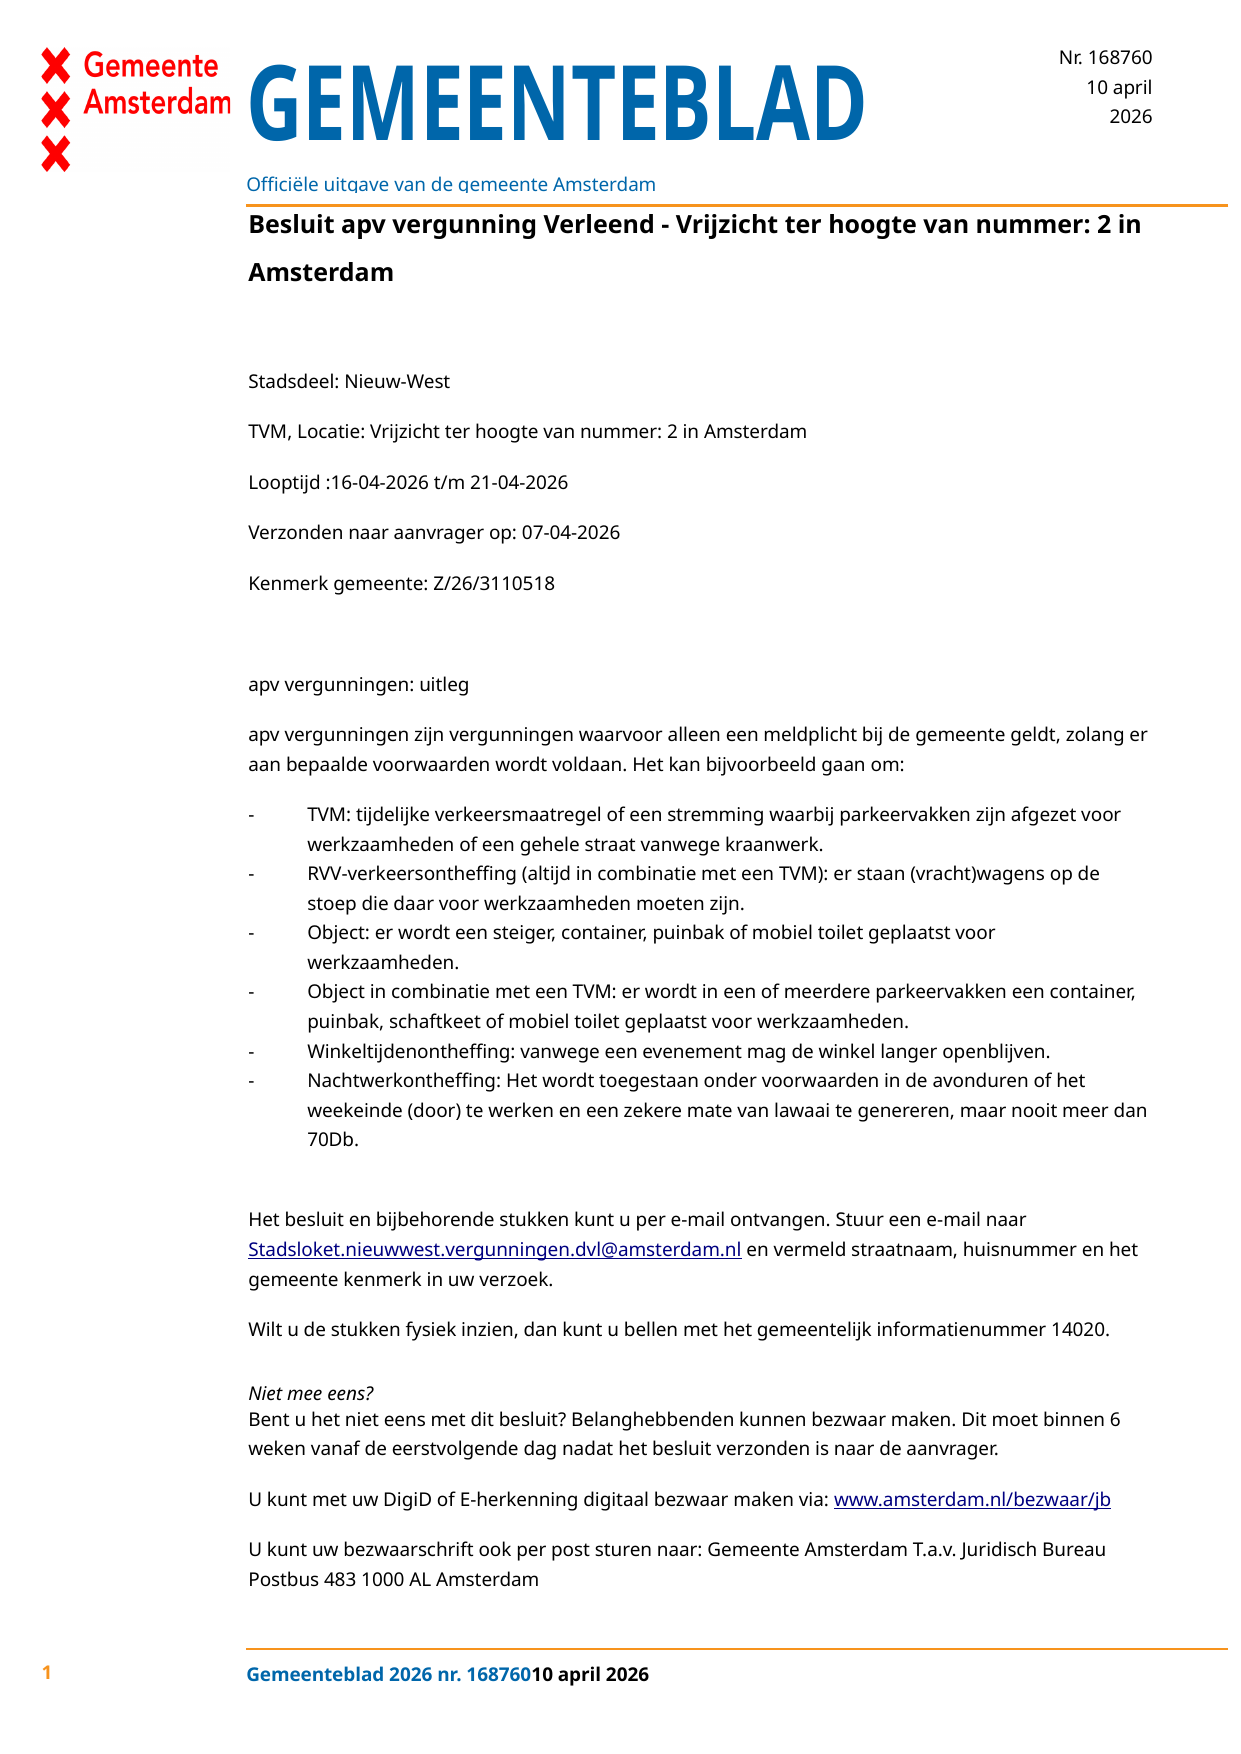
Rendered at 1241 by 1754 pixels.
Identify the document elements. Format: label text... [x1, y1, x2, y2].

text TVM, Locatie: Vrijzicht ter hoogte van nummer: 2 in Amsterdam [248, 419, 1152, 444]
list Object: er wordt een steiger, container, puinbak of mobiel toilet geplaatst voor werkzaamheden. [248, 919, 1152, 975]
text Besluit apv vergunning Verleend - Vrijzicht ter hoogte van nummer: 2 in Amsterdam [248, 207, 1152, 288]
list Object in combinatie met een TVM: er wordt in een of meerdere parkeervakken een container, puinbak, schaftkeet of mobiel toilet geplaatst voor werkzaamheden. [248, 979, 1152, 1034]
picture [41, 47, 231, 172]
text Het besluit en bijbehorende stukken kunt u per e-mail ontvangen. Stuur een e-mail naar Stadsloket.nieuwwest.vergunningen.dvl@amsterdam.nl en vermeld straatnaam, huisnummer en het gemeente kenmerk in uw verzoek. [248, 1207, 1152, 1292]
text U kunt met uw DigiD of E-herkenning digitaal bezwaar maken via: www.amsterdam.nl/bezwaar/jb [248, 1486, 1152, 1512]
list Winkeltijdenontheffing: vanwege een evenement mag de winkel langer openblijven. [248, 1038, 1152, 1064]
list Nachtwerkontheffing: Het wordt toegestaan onder voorwaarden in de avonduren of het weekeinde (door) te werken en een zekere mate van lawaai te genereren, maar nooit meer dan 70Db. [248, 1067, 1152, 1152]
text Kenmerk gemeente: Z/26/3110518 [248, 570, 1152, 596]
list TVM: tijdelijke verkeersmaatregel of een stremming waarbij parkeervakken zijn afgezet voor werkzaamheden of een gehele straat vanwege kraanwerk. [248, 801, 1152, 857]
text apv vergunningen zijn vergunningen waarvoor alleen een meldplicht bij de gemeente geldt, zolang er aan bepaalde voorwaarden wordt voldaan. Het kan bijvoorbeeld gaan om: [248, 721, 1152, 777]
text Niet mee eens? [248, 1380, 1152, 1406]
text Looptijd :16-04-2026 t/m 21-04-2026 [248, 469, 1152, 495]
text Wilt u de stukken fysiek inzien, dan kunt u bellen met het gemeentelijk informatienummer 14020. [248, 1316, 1152, 1342]
text apv vergunningen: uitleg [248, 671, 1152, 697]
text Verzonden naar aanvrager op: 07-04-2026 [248, 519, 1152, 545]
text U kunt uw bezwaarschrift ook per post sturen naar: Gemeente Amsterdam T.a.v. Juridisch Bureau Postbus 483 1000 AL Amsterdam [248, 1536, 1152, 1592]
text Bent u het niet eens met dit besluit? Belanghebbenden kunnen bezwaar maken. Dit moet binnen 6 weken vanaf de eerstvolgende dag nadat het besluit verzonden is naar de aanvrager. [248, 1406, 1152, 1461]
text Stadsdeel: Nieuw-West [248, 368, 1152, 394]
list RVV-verkeersontheffing (altijd in combinatie met een TVM): er staan (vracht)wagens op de stoep die daar voor werkzaamheden moeten zijn. [248, 860, 1152, 916]
